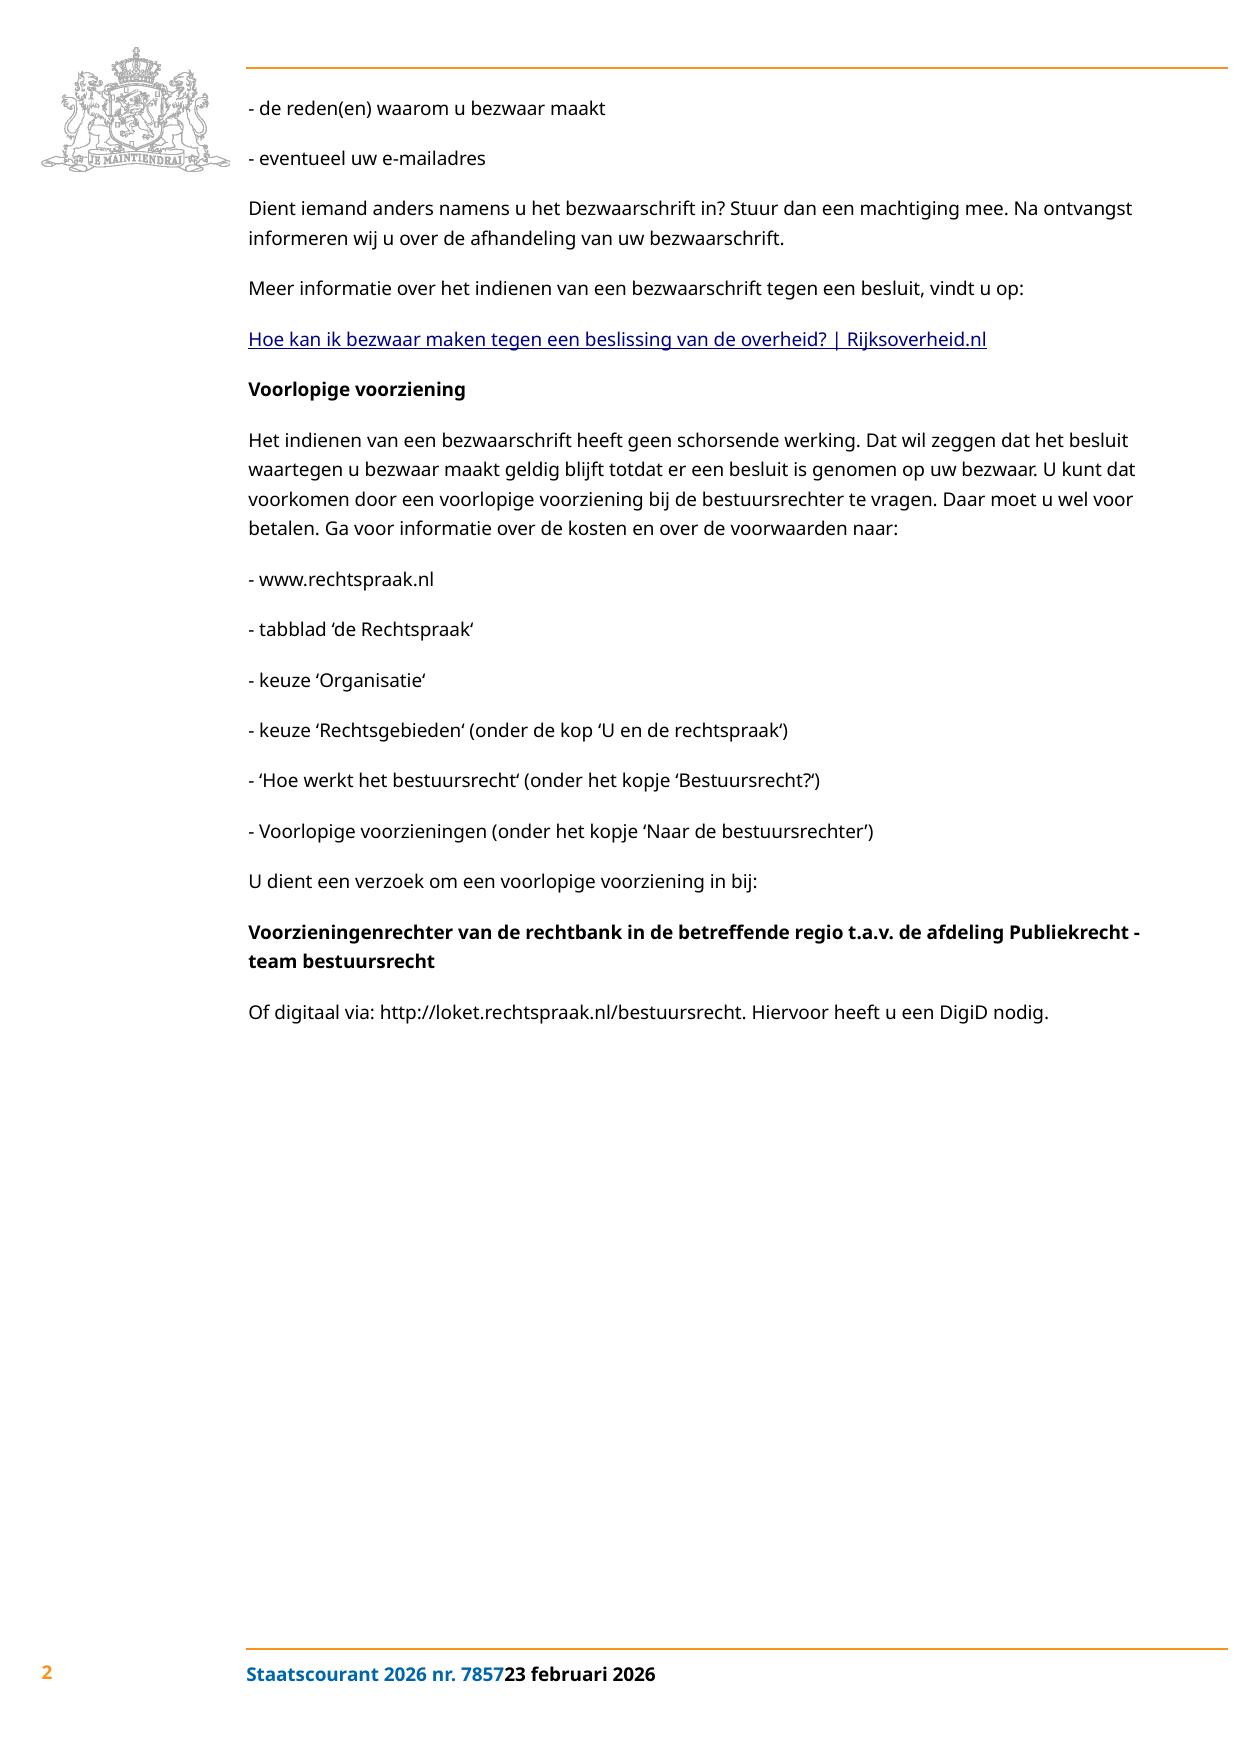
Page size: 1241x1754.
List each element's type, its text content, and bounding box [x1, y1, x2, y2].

text Het indienen van een bezwaarschrift heeft geen schorsende werking. Dat wil zeggen dat het besluit waartegen u bezwaar maakt geldig blijft totdat er een besluit is genomen op uw bezwaar. U kunt dat voorkomen door een voorlopige voorziening bij de bestuursrechter te vragen. Daar moet u wel voor betalen. Ga voor informatie over de kosten en over de voorwaarden naar: [248, 427, 1152, 541]
text - eventueel uw e-mailadres [248, 145, 1152, 171]
text - Voorlopige voorzieningen (onder het kopje ‘Naar de bestuursrechter’) [248, 818, 1152, 844]
text - keuze ‘Organisatie‘ [248, 667, 1152, 693]
text Dient iemand anders namens u het bezwaarschrift in? Stuur dan een machtiging mee. Na ontvangst informeren wij u over de afhandeling van uw bezwaarschrift. [248, 196, 1152, 251]
text Hoe kan ik bezwaar maken tegen een beslissing van de overheid? | Rijksoverheid.nl [248, 326, 1152, 352]
picture [41, 47, 231, 172]
text U dient een verzoek om een voorlopige voorziening in bij: [248, 868, 1152, 894]
text - tabblad ‘de Rechtspraak‘ [248, 616, 1152, 642]
text - de reden(en) waarom u bezwaar maakt [248, 95, 1152, 121]
text - keuze ‘Rechtsgebieden‘ (onder de kop ‘U en de rechtspraak‘) [248, 717, 1152, 743]
text Voorlopige voorziening [248, 376, 1152, 402]
text Meer informatie over het indienen van een bezwaarschrift tegen een besluit, vindt u op: [248, 276, 1152, 301]
text Voorzieningenrechter van de rechtbank in de betreffende regio t.a.v. de afdeling Publiekrecht - team bestuursrecht [248, 919, 1152, 974]
text - ‘Hoe werkt het bestuursrecht‘ (onder het kopje ‘Bestuursrecht?‘) [248, 768, 1152, 793]
text Of digitaal via: http://loket.rechtspraak.nl/bestuursrecht. Hiervoor heeft u een DigiD nodig. [248, 999, 1152, 1025]
text - www.rechtspraak.nl [248, 566, 1152, 592]
